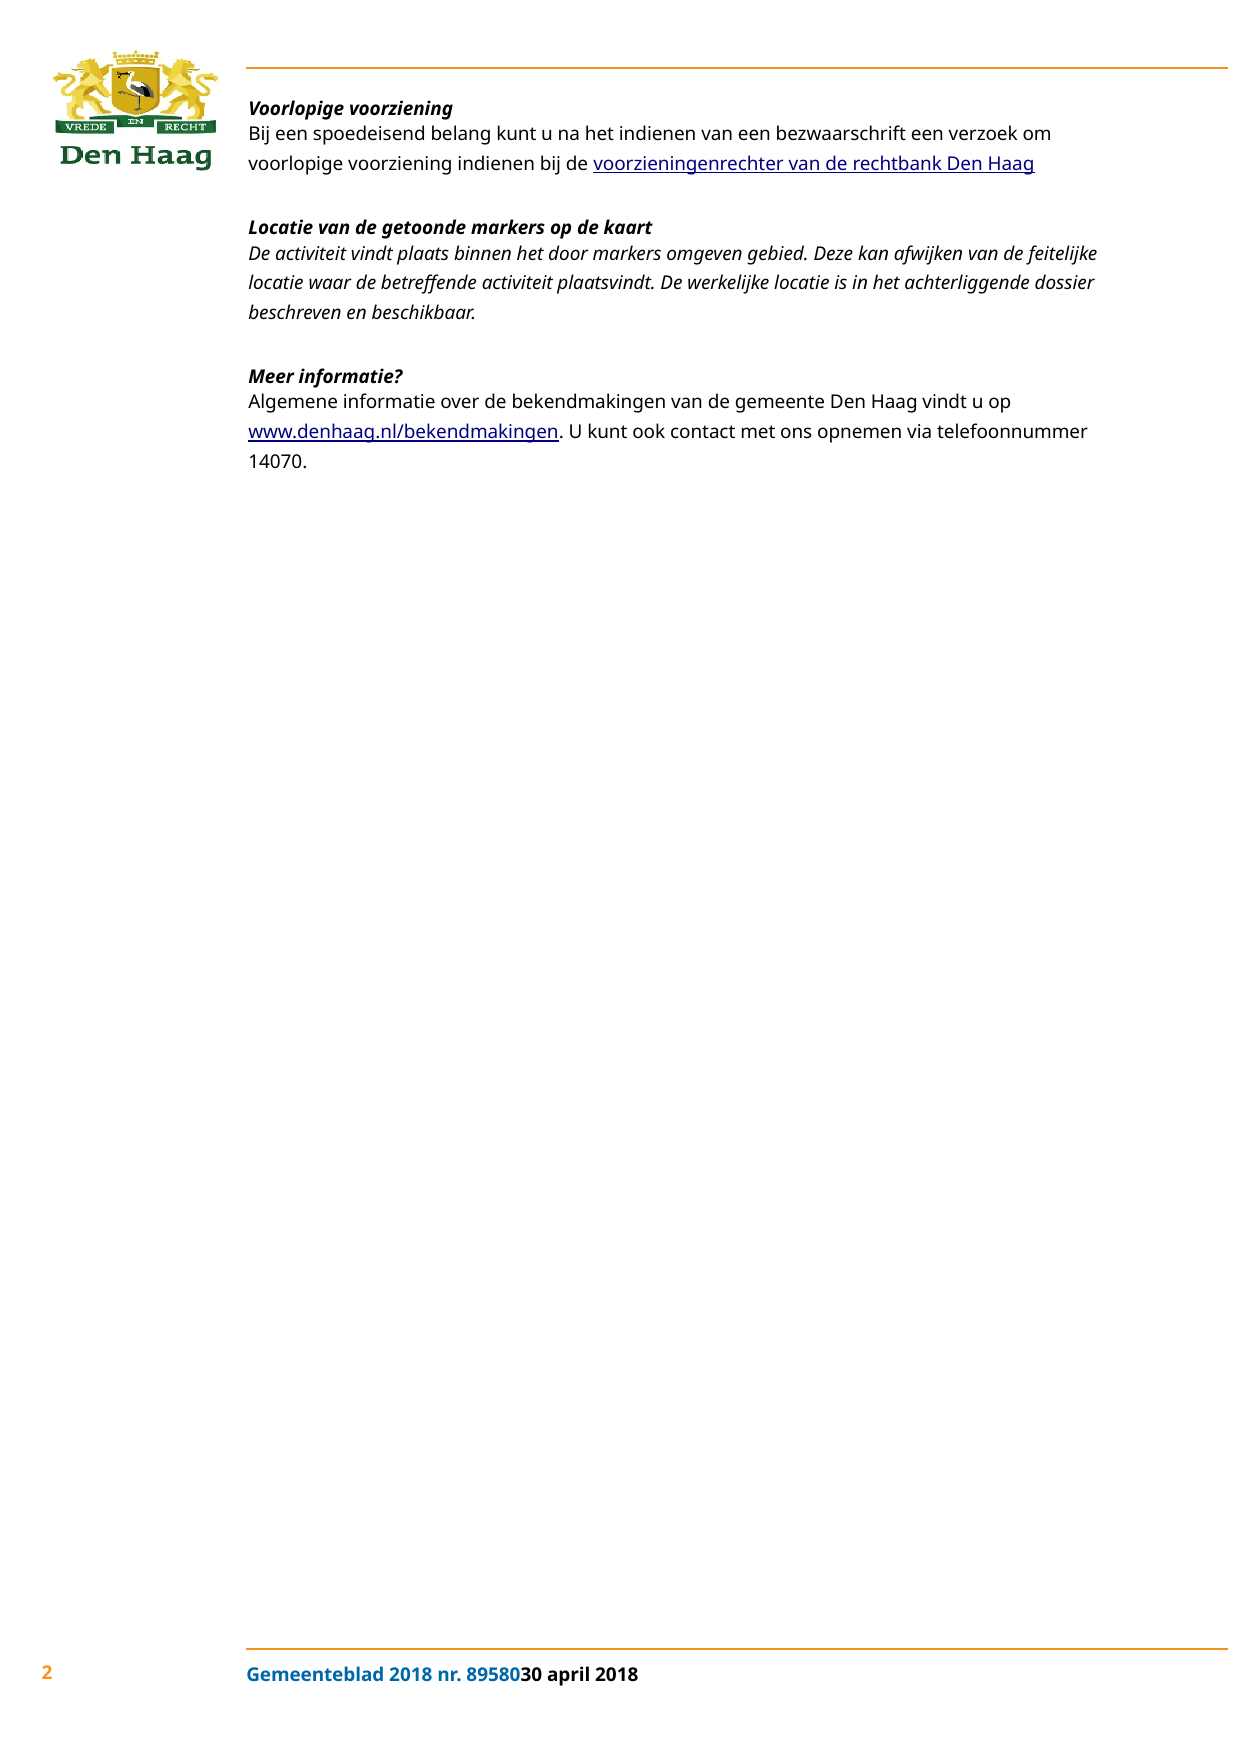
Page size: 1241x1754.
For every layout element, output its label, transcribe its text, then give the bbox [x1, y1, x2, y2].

text Bij een spoedeisend belang kunt u na het indienen van een bezwaarschrift een verzoek om voorlopige voorziening indienen bij de voorzieningenrechter van de rechtbank Den Haag [248, 121, 1152, 176]
text Meer informatie? [248, 363, 1152, 389]
text Voorlopige voorziening [248, 95, 1152, 121]
text Algemene informatie over de bekendmakingen van de gemeente Den Haag vindt u op www.denhaag.nl/bekendmakingen. U kunt ook contact met ons opnemen via telefoonnummer 14070. [248, 389, 1152, 473]
text Locatie van de getoonde markers op de kaart [248, 214, 1152, 240]
text De activiteit vindt plaats binnen het door markers omgeven gebied. Deze kan afwijken van de feitelijke locatie waar de betreffende activiteit plaatsvindt. De werkelijke locatie is in het achterliggende dossier beschreven en beschikbaar. [248, 240, 1152, 325]
picture [41, 47, 231, 172]
